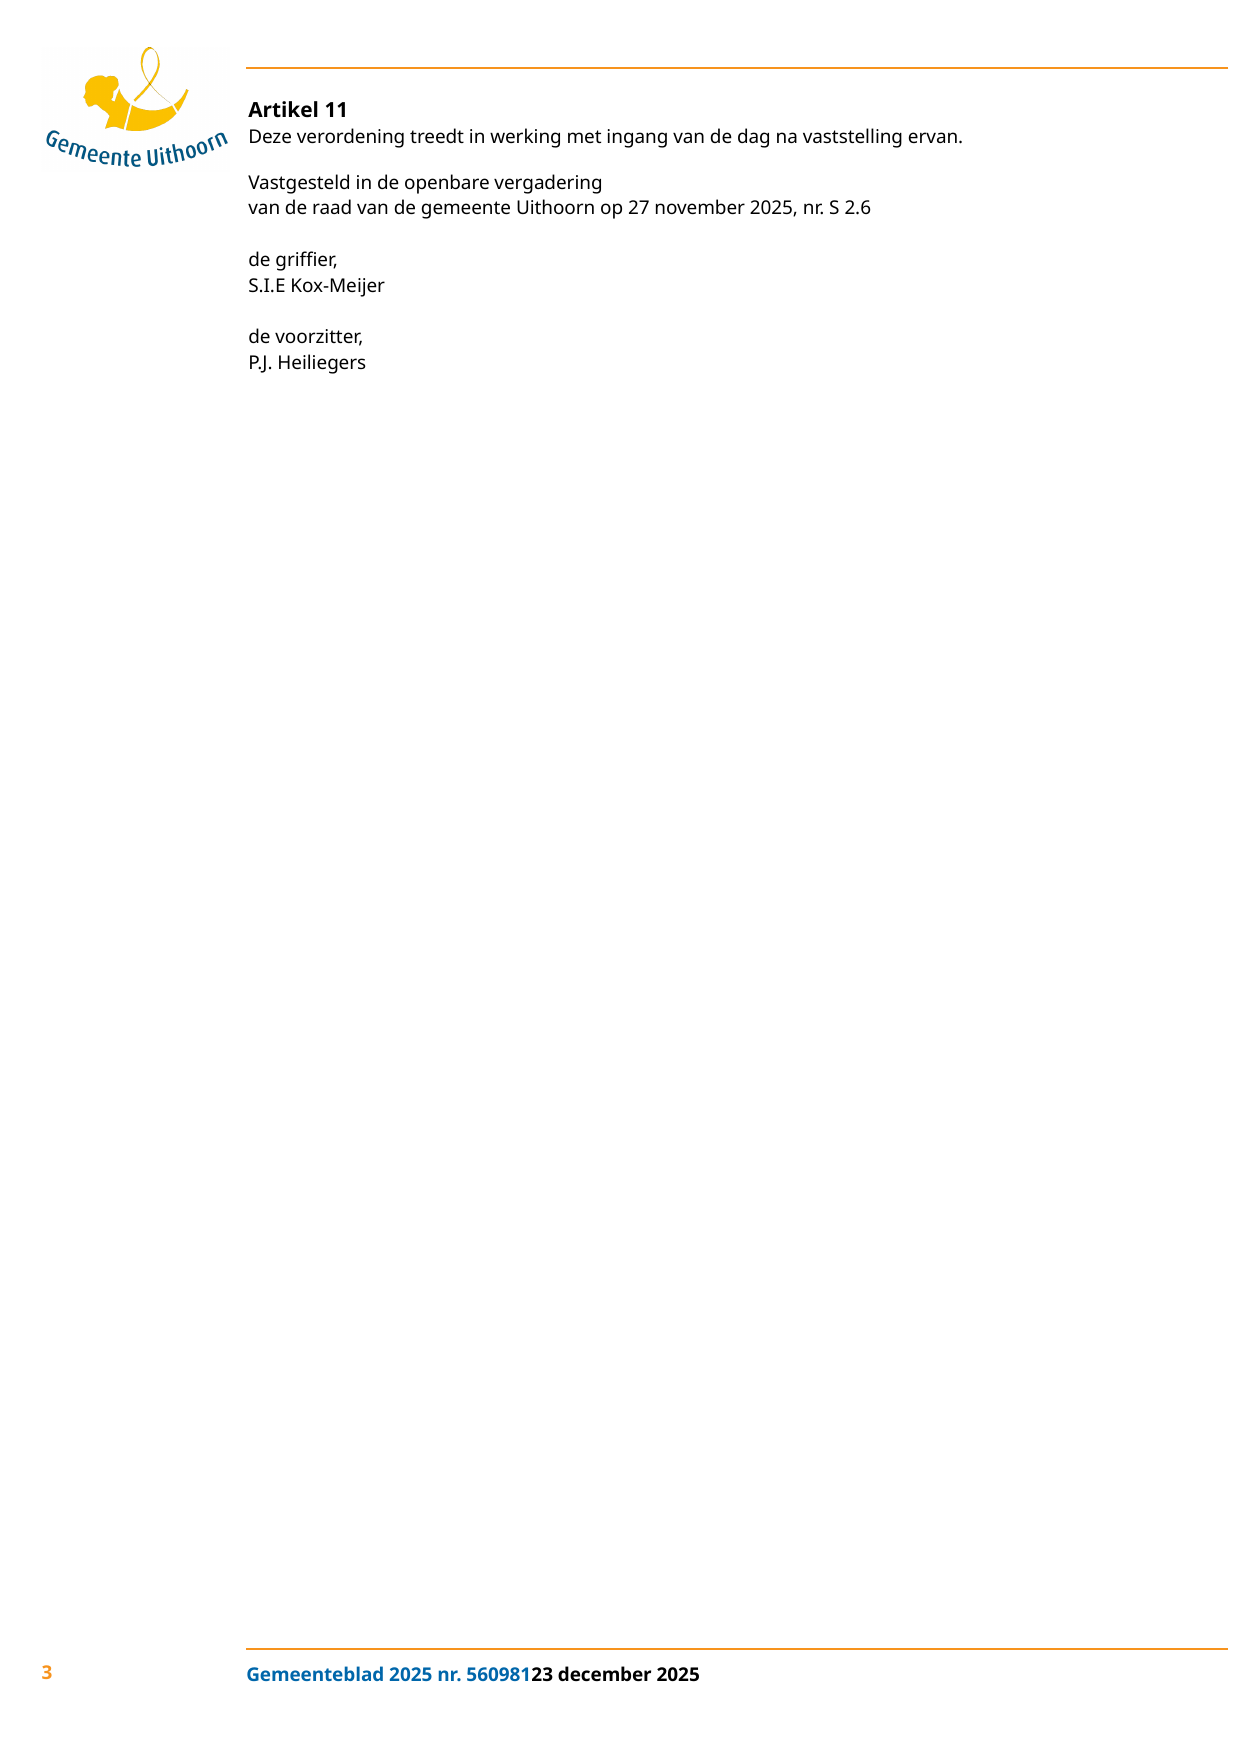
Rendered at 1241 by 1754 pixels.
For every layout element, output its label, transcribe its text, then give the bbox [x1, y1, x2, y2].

text de voorzitter, [248, 323, 1152, 349]
text P.J. Heiliegers [248, 349, 1152, 375]
text S.I.E Kox-Meijer [248, 272, 1152, 297]
text Deze verordening treedt in werking met ingang van de dag na vaststelling ervan. [248, 123, 1152, 149]
text Vastgesteld in de openbare vergadering [248, 169, 1152, 194]
text de griffier, [248, 246, 1152, 272]
text van de raad van de gemeente Uithoorn op 27 november 2025, nr. S 2.6 [248, 194, 1152, 220]
text Artikel 11 [248, 95, 1152, 123]
picture [41, 47, 231, 172]
